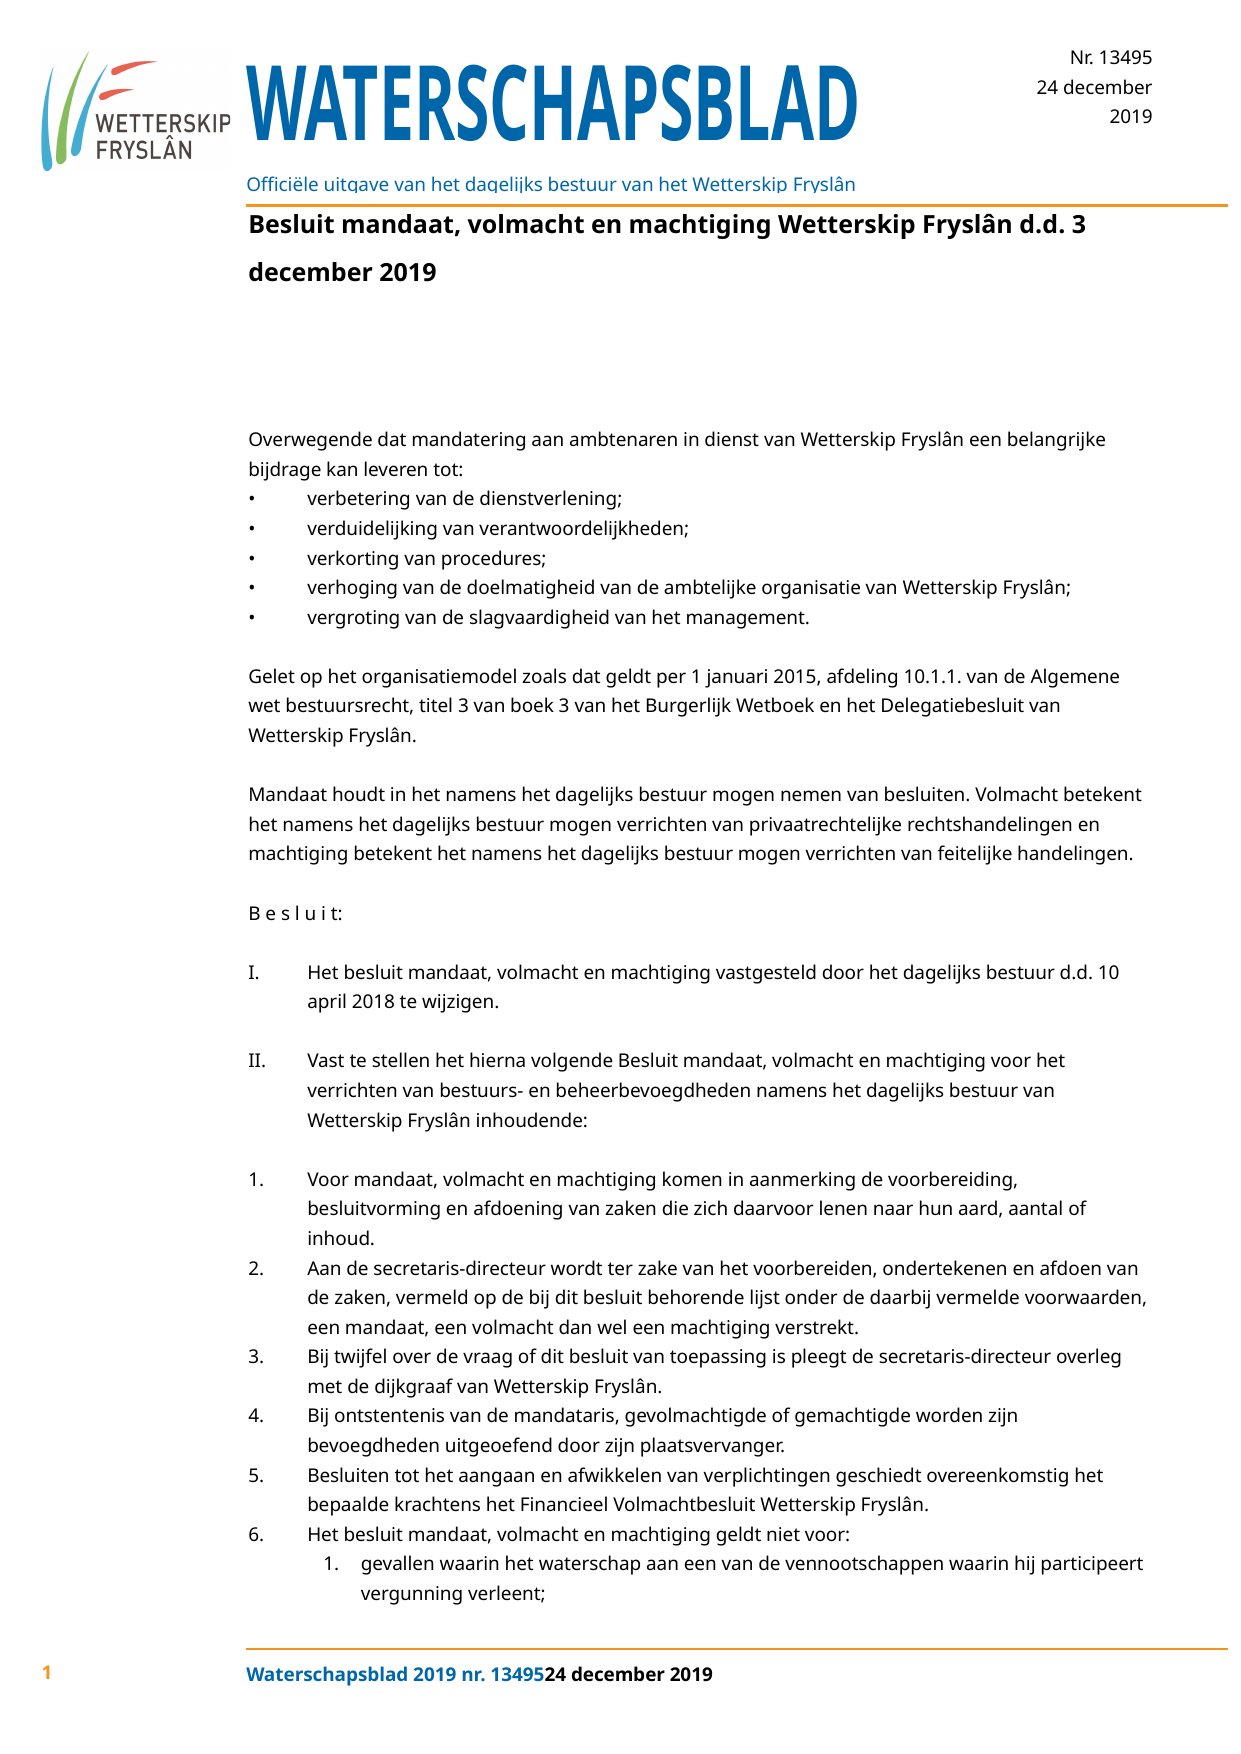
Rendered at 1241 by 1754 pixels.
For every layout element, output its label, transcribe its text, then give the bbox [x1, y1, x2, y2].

list Het besluit mandaat, volmacht en machtiging vastgesteld door het dagelijks bestuur d.d. 10 april 2018 te wijzigen. [248, 959, 1152, 1014]
list Het besluit mandaat, volmacht en machtiging geldt niet voor: [248, 1521, 1152, 1547]
text B e s l u i t: [248, 900, 1152, 925]
list verhoging van de doelmatigheid van de ambtelijke organisatie van Wetterskip Fryslân; [248, 574, 1152, 600]
list Voor mandaat, volmacht en machtiging komen in aanmerking de voorbereiding, besluitvorming en afdoening van zaken die zich daarvoor lenen naar hun aard, aantal of inhoud. [248, 1166, 1152, 1251]
list gevallen waarin het waterschap aan een van de vennootschappen waarin hij participeert vergunning verleent; [323, 1551, 1152, 1606]
text Besluit mandaat, volmacht en machtiging Wetterskip Fryslân d.d. 3 december 2019 [248, 207, 1152, 288]
text Gelet op het organisatiemodel zoals dat geldt per 1 januari 2015, afdeling 10.1.1. van de Algemene wet bestuursrecht, titel 3 van boek 3 van het Burgerlijk Wetboek en het Delegatiebesluit van Wetterskip Fryslân. [248, 663, 1152, 748]
list Bij ontstentenis van de mandataris, gevolmachtigde of gemachtigde worden zijn bevoegdheden uitgeoefend door zijn plaatsvervanger. [248, 1403, 1152, 1458]
list vergroting van de slagvaardigheid van het management. [248, 604, 1152, 629]
list Besluiten tot het aangaan en afwikkelen van verplichtingen geschiedt overeenkomstig het bepaalde krachtens het Financieel Volmachtbesluit Wetterskip Fryslân. [248, 1462, 1152, 1517]
picture [41, 47, 231, 172]
text Mandaat houdt in het namens het dagelijks bestuur mogen nemen van besluiten. Volmacht betekent het namens het dagelijks bestuur mogen verrichten van privaatrechtelijke rechtshandelingen en machtiging betekent het namens het dagelijks bestuur mogen verrichten van feitelijke handelingen. [248, 781, 1152, 866]
list Vast te stellen het hierna volgende Besluit mandaat, volmacht en machtiging voor het verrichten van bestuurs- en beheerbevoegdheden namens het dagelijks bestuur van Wetterskip Fryslân inhoudende: [248, 1048, 1152, 1132]
list verbetering van de dienstverlening; [248, 486, 1152, 511]
text Overwegende dat mandatering aan ambtenaren in dienst van Wetterskip Fryslân een belangrijke bijdrage kan leveren tot: [248, 426, 1152, 482]
list Aan de secretaris-directeur wordt ter zake van het voorbereiden, ondertekenen en afdoen van de zaken, vermeld op de bij dit besluit behorende lijst onder de daarbij vermelde voorwaarden, een mandaat, een volmacht dan wel een machtiging verstrekt. [248, 1255, 1152, 1339]
list Bij twijfel over de vraag of dit besluit van toepassing is pleegt de secretaris-directeur overleg met de dijkgraaf van Wetterskip Fryslân. [248, 1343, 1152, 1399]
list verduidelijking van verantwoordelijkheden; [248, 515, 1152, 541]
list verkorting van procedures; [248, 545, 1152, 570]
